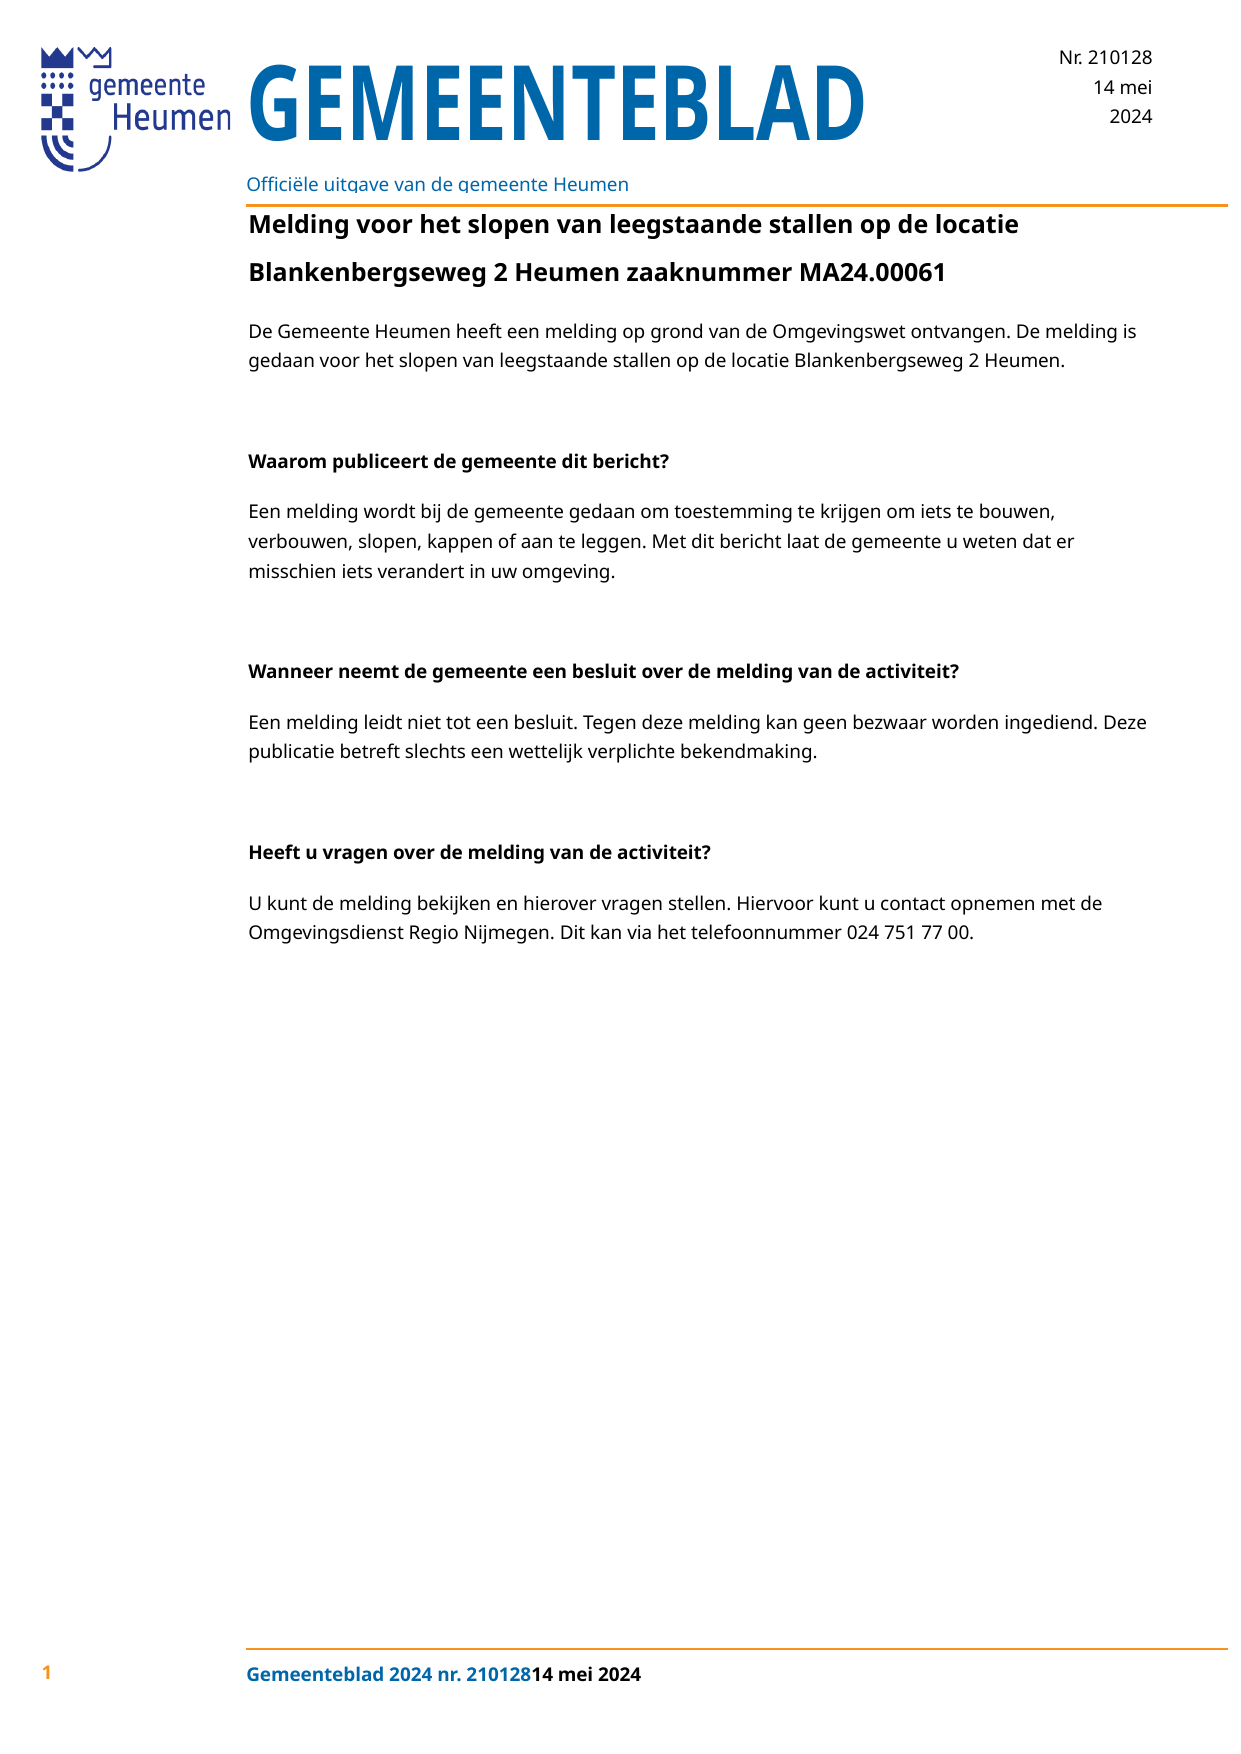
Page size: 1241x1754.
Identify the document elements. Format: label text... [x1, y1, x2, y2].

text Een melding wordt bij de gemeente gedaan om toestemming te krijgen om iets te bouwen, verbouwen, slopen, kappen of aan te leggen. Met dit bericht laat de gemeente u weten dat er misschien iets verandert in uw omgeving. [248, 499, 1152, 584]
text Heeft u vragen over de melding van de activiteit? [248, 839, 1152, 865]
text Een melding leidt niet tot een besluit. Tegen deze melding kan geen bezwaar worden ingediend. Deze publicatie betreft slechts een wettelijk verplichte bekendmaking. [248, 709, 1152, 764]
text Wanneer neemt de gemeente een besluit over de melding van de activiteit? [248, 659, 1152, 684]
text De Gemeente Heumen heeft een melding op grond van de Omgevingswet ontvangen. De melding is gedaan voor het slopen van leegstaande stallen op de locatie Blankenbergseweg 2 Heumen. [248, 318, 1152, 373]
text Waarom publiceert de gemeente dit bericht? [248, 448, 1152, 474]
text U kunt de melding bekijken en hierover vragen stellen. Hiervoor kunt u contact opnemen met de Omgevingsdienst Regio Nijmegen. Dit kan via het telefoonnummer 024 751 77 00. [248, 890, 1152, 945]
text Melding voor het slopen van leegstaande stallen op de locatie Blankenbergseweg 2 Heumen zaaknummer MA24.00061 [248, 207, 1152, 288]
picture [41, 47, 231, 172]
